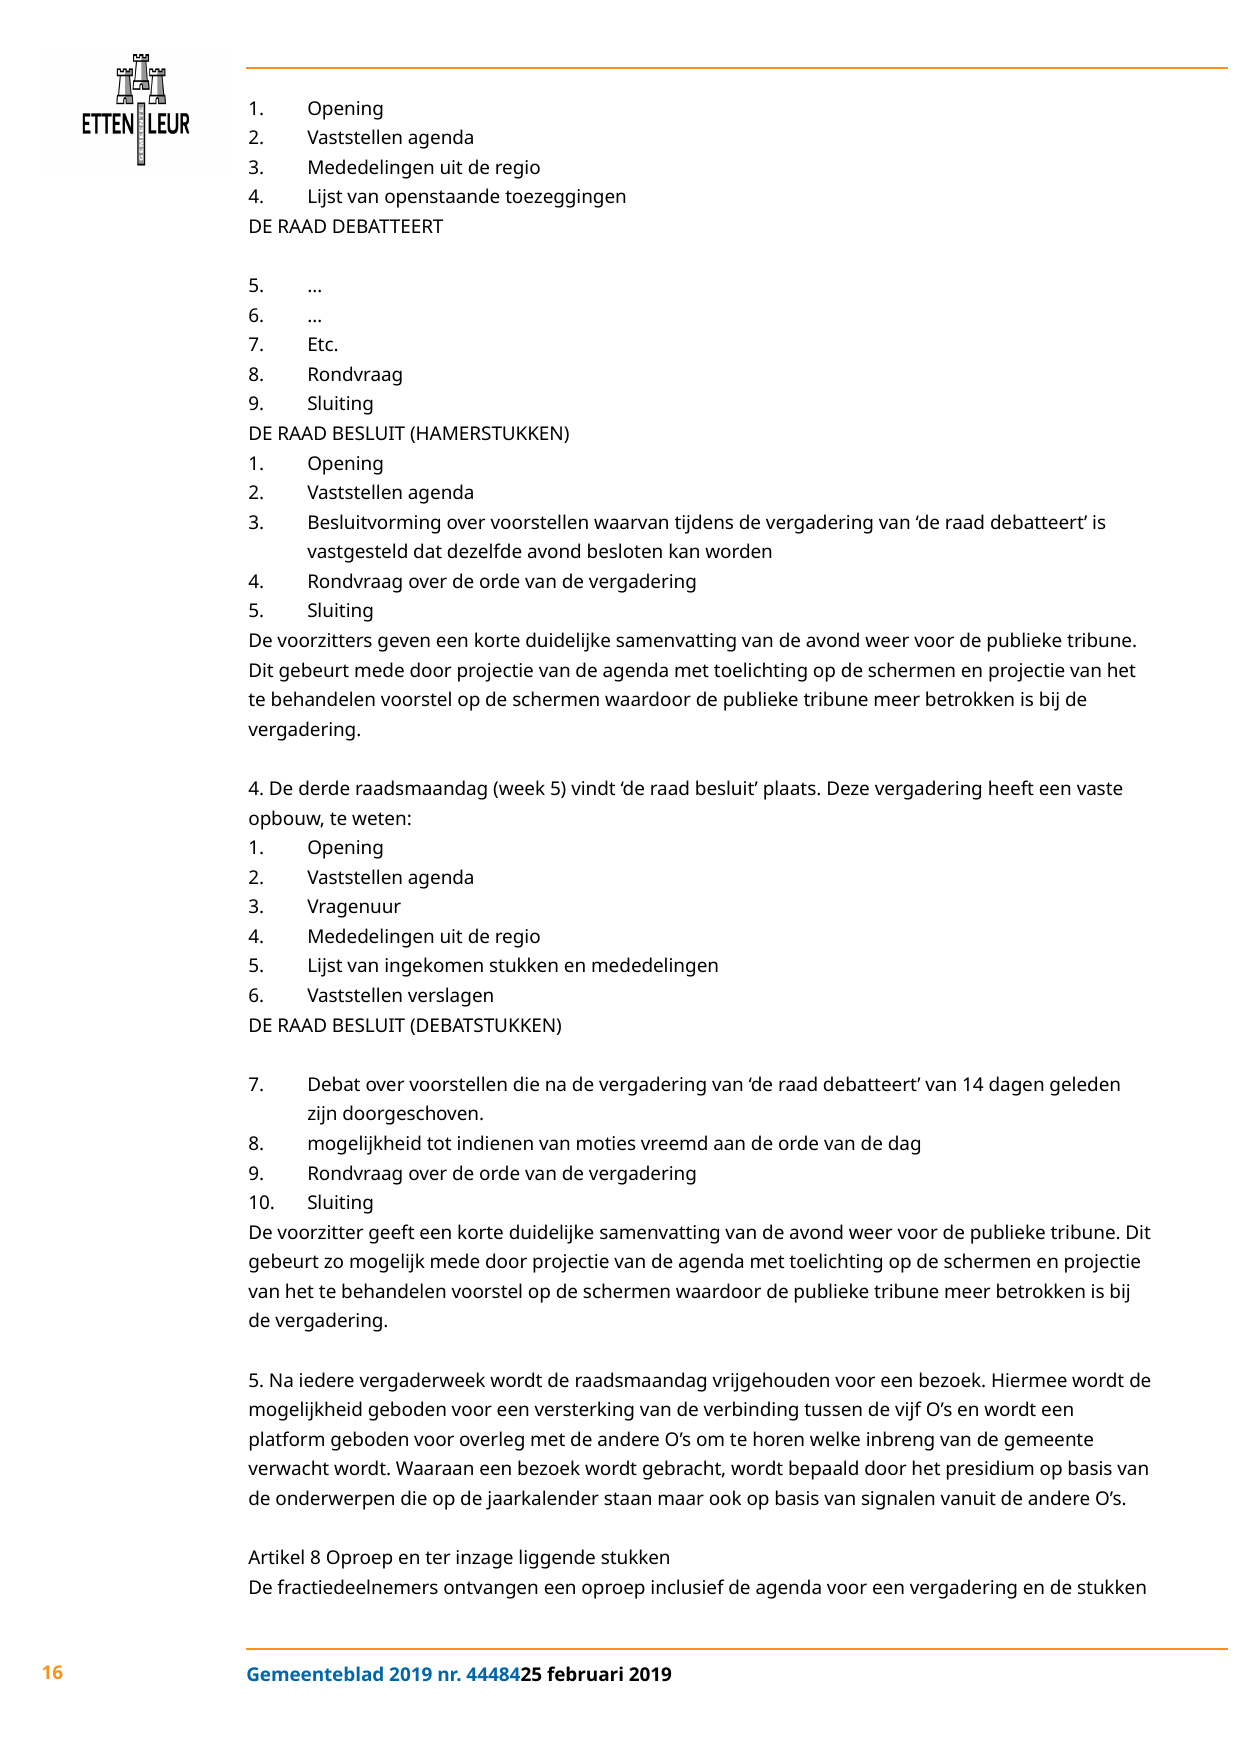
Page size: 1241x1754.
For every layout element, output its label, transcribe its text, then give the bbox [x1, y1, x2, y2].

list … [248, 272, 1152, 298]
list Opening [248, 450, 1152, 476]
list Vaststellen agenda [248, 864, 1152, 890]
list Vaststellen agenda [248, 124, 1152, 150]
list Opening [248, 95, 1152, 121]
text 5. Na iedere vergaderweek wordt de raadsmaandag vrijgehouden voor een bezoek. Hiermee wordt de mogelijkheid geboden voor een versterking van de verbinding tussen de vijf O’s en wordt een platform geboden voor overleg met de andere O’s om te horen welke inbreng van de gemeente verwacht wordt. Waaraan een bezoek wordt gebracht, wordt bepaald door het presidium op basis van de onderwerpen die op de jaarkalender staan maar ook op basis van signalen vanuit de andere O’s. [248, 1367, 1152, 1511]
list Etc. [248, 331, 1152, 357]
list Sluiting [248, 391, 1152, 416]
picture [41, 47, 231, 172]
text 4. De derde raadsmaandag (week 5) vindt ‘de raad besluit’ plaats. Deze vergadering heeft een vaste opbouw, te weten: [248, 775, 1152, 831]
list Mededelingen uit de regio [248, 923, 1152, 949]
list Sluiting [248, 1189, 1152, 1215]
text De voorzitters geven een korte duidelijke samenvatting van de avond weer voor de publieke tribune. Dit gebeurt mede door projectie van de agenda met toelichting op de schermen en projectie van het te behandelen voorstel op de schermen waardoor de publieke tribune meer betrokken is bij de vergadering. [248, 627, 1152, 742]
list Rondvraag over de orde van de vergadering [248, 1160, 1152, 1186]
list Rondvraag over de orde van de vergadering [248, 568, 1152, 594]
text DE RAAD BESLUIT (HAMERSTUKKEN) [248, 420, 1152, 446]
list Vaststellen agenda [248, 479, 1152, 505]
list Debat over voorstellen die na de vergadering van ‘de raad debatteert’ van 14 dagen geleden zijn doorgeschoven. [248, 1071, 1152, 1126]
text De voorzitter geeft een korte duidelijke samenvatting van de avond weer voor de publieke tribune. Dit gebeurt zo mogelijk mede door projectie van de agenda met toelichting op de schermen en projectie van het te behandelen voorstel op de schermen waardoor de publieke tribune meer betrokken is bij de vergadering. [248, 1219, 1152, 1333]
list Vaststellen verslagen [248, 982, 1152, 1008]
list Besluitvorming over voorstellen waarvan tijdens de vergadering van ‘de raad debatteert’ is vastgesteld dat dezelfde avond besloten kan worden [248, 509, 1152, 564]
text De fractiedeelnemers ontvangen een oproep inclusief de agenda voor een vergadering en de stukken [248, 1574, 1152, 1600]
list Opening [248, 834, 1152, 860]
list Mededelingen uit de regio [248, 154, 1152, 180]
list Vragenuur [248, 893, 1152, 919]
text Artikel 8 Oproep en ter inzage liggende stukken [248, 1544, 1152, 1570]
list Lijst van openstaande toezeggingen [248, 183, 1152, 209]
text DE RAAD BESLUIT (DEBATSTUKKEN) [248, 1012, 1152, 1038]
list mogelijkheid tot indienen van moties vreemd aan de orde van de dag [248, 1130, 1152, 1156]
text DE RAAD DEBATTEERT [248, 213, 1152, 239]
list … [248, 302, 1152, 328]
list Sluiting [248, 598, 1152, 623]
list Lijst van ingekomen stukken en mededelingen [248, 953, 1152, 978]
list Rondvraag [248, 361, 1152, 387]
